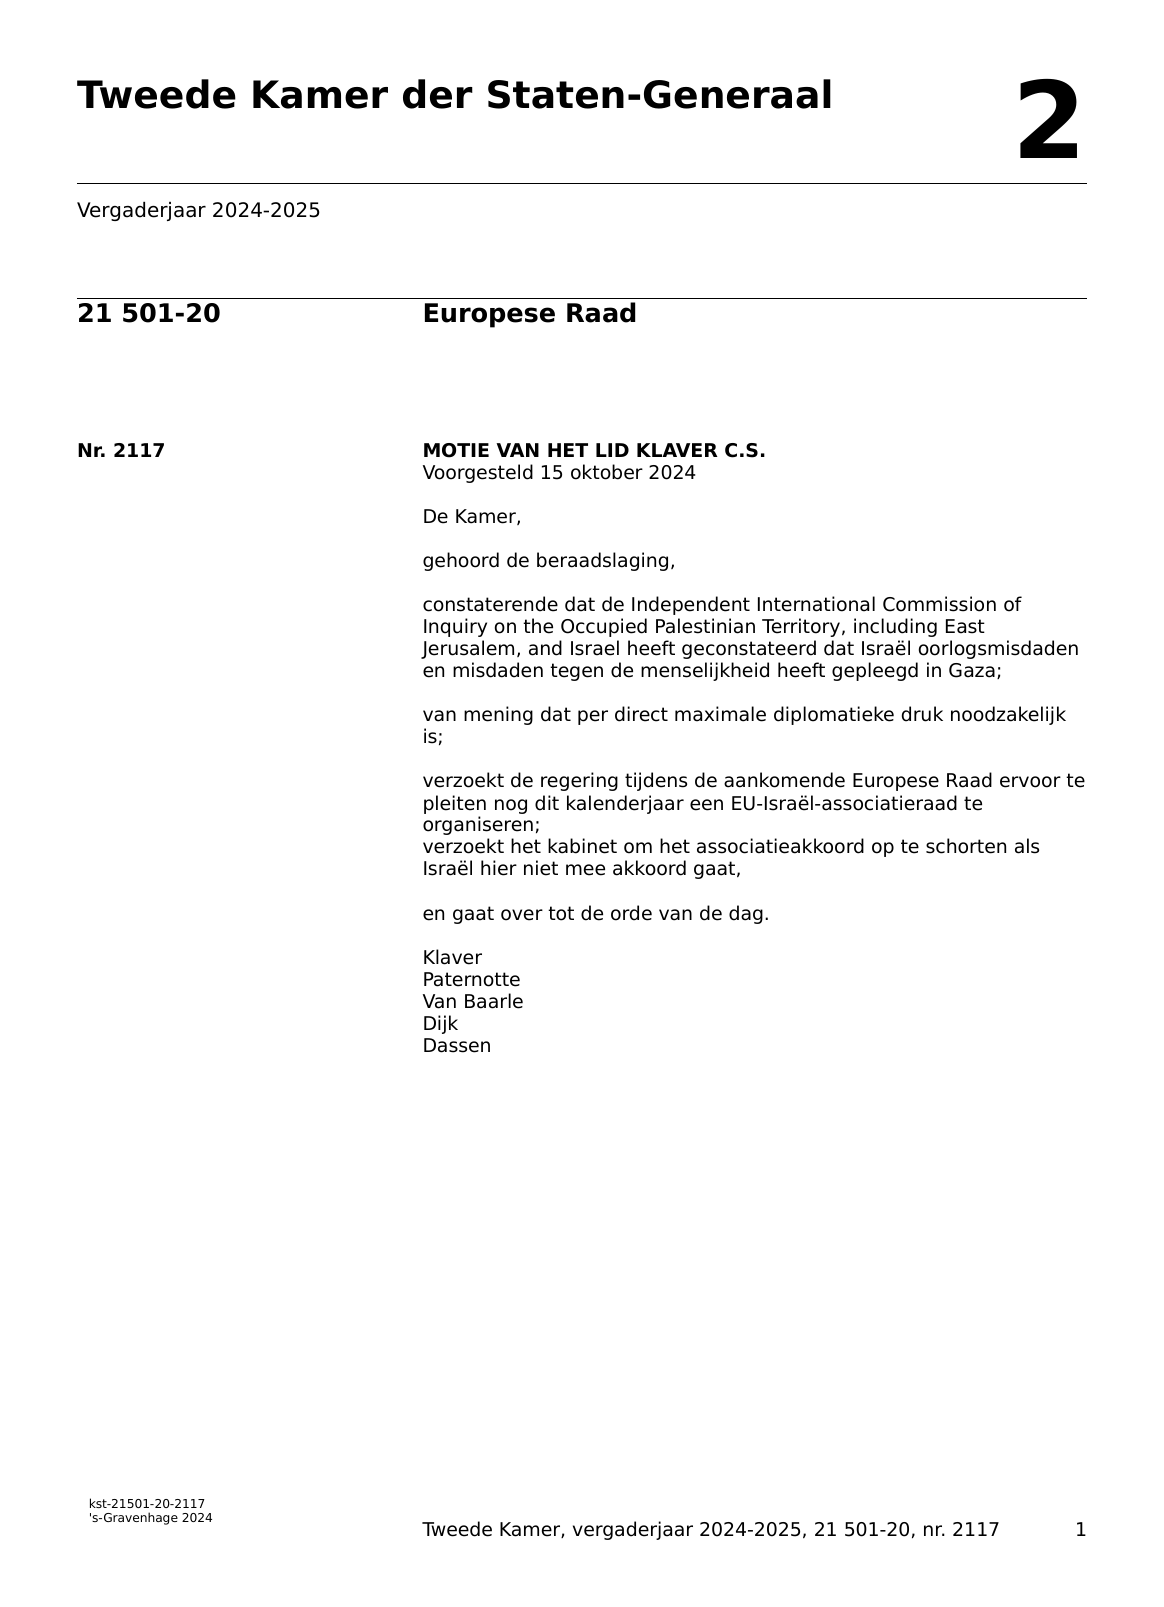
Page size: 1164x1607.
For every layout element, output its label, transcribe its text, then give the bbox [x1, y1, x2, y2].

table_header 2 [886, 59, 1087, 183]
table_header Tweede Kamer der Staten-Generaal [77, 59, 886, 183]
table_cell Vergaderjaar 2024-2025 [77, 184, 1087, 298]
text Dijk [422, 1013, 1087, 1034]
text constaterende dat de Independent International Commission of Inquiry on the Occupied Palestinian Territory, including East Jerusalem, and Israel heeft geconstateerd dat Israël oorlogsmisdaden en misdaden tegen de menselijkheid heeft gepleegd in Gaza; [422, 594, 1087, 682]
text en gaat over tot de orde van de dag. [422, 902, 1087, 924]
subtitle 21 501-20 Europese Raad [77, 299, 1087, 329]
text kst-21501-20-2117 [88, 1497, 323, 1511]
text Dassen [422, 1034, 1087, 1057]
text van mening dat per direct maximale diplomatieke druk noodzakelijk is; [422, 704, 1087, 748]
text verzoekt het kabinet om het associatieakkoord op te schorten als Israël hier niet mee akkoord gaat, [422, 836, 1087, 880]
text gehoord de beraadslaging, [422, 550, 1087, 572]
subtitle Nr. 2117 MOTIE VAN HET LID KLAVER C.S. [77, 440, 1087, 462]
text Voorgesteld 15 oktober 2024 [422, 462, 1087, 484]
text De Kamer, [422, 506, 1087, 528]
text Klaver [422, 947, 1087, 969]
text 's-Gravenhage 2024 [88, 1511, 323, 1525]
text Paternotte [422, 969, 1087, 991]
text Van Baarle [422, 991, 1087, 1013]
text verzoekt de regering tijdens de aankomende Europese Raad ervoor te pleiten nog dit kalenderjaar een EU-Israël-associatieraad te organiseren; [422, 770, 1087, 836]
